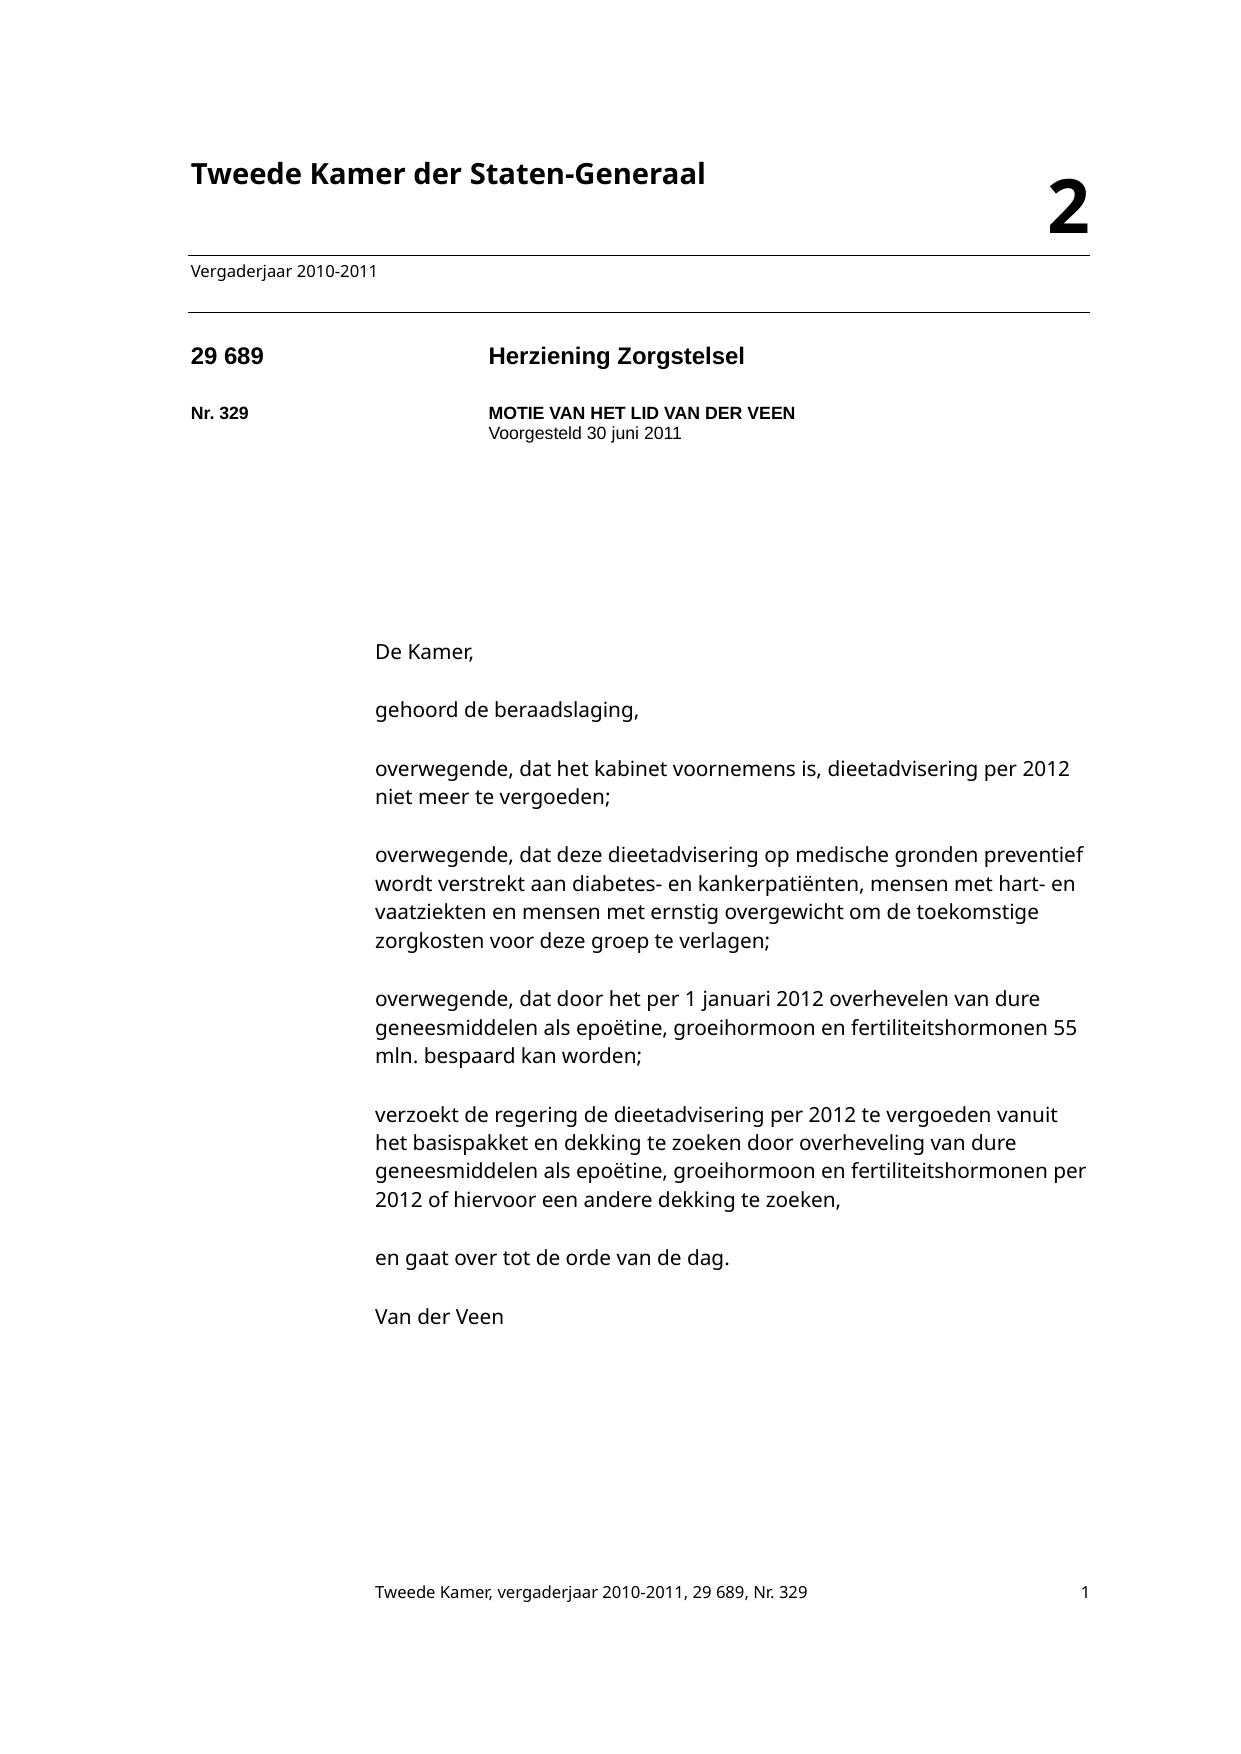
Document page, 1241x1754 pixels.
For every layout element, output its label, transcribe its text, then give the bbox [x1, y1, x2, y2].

table_cell 29 689 [188, 339, 485, 399]
table_cell Herziening Zorgstelsel [485, 339, 1090, 399]
text en gaat over tot de orde van de dag. [375, 1243, 1090, 1272]
table_header Tweede Kamer der Staten-Generaal [188, 150, 909, 255]
table_cell Vergaderjaar 2010-2011 [188, 256, 485, 312]
text Van der Veen [375, 1302, 1090, 1330]
table_header 2 [910, 150, 1090, 255]
table_cell [485, 313, 1090, 339]
table_cell Nr. 329 [188, 399, 485, 518]
text gehoord de beraadslaging, [375, 695, 1090, 724]
text De Kamer, [375, 637, 1090, 665]
text overwegende, dat het kabinet voornemens is, dieetadvisering per 2012 niet meer te vergoeden; [375, 754, 1090, 811]
text overwegende, dat door het per 1 januari 2012 overhevelen van dure geneesmiddelen als epoëtine, groeihormoon en fertiliteitshormonen 55 mln. bespaard kan worden; [375, 984, 1090, 1070]
text verzoekt de regering de dieetadvisering per 2012 te vergoeden vanuit het basispakket en dekking te zoeken door overheveling van dure geneesmiddelen als epoëtine, groeihormoon en fertiliteitshormonen per 2012 of hiervoor een andere dekking te zoeken, [375, 1100, 1090, 1213]
table_cell [188, 313, 485, 339]
table_cell [485, 256, 1090, 312]
text overwegende, dat deze dieetadvisering op medische gronden preventief wordt verstrekt aan diabetes- en kankerpatiënten, mensen met hart- en vaatziekten en mensen met ernstig overgewicht om de toekomstige zorgkosten voor deze groep te verlagen; [375, 841, 1090, 954]
table_cell MOTIE VAN HET LID VAN DER VEEN Voorgesteld 30 juni 2011 [485, 399, 1090, 518]
